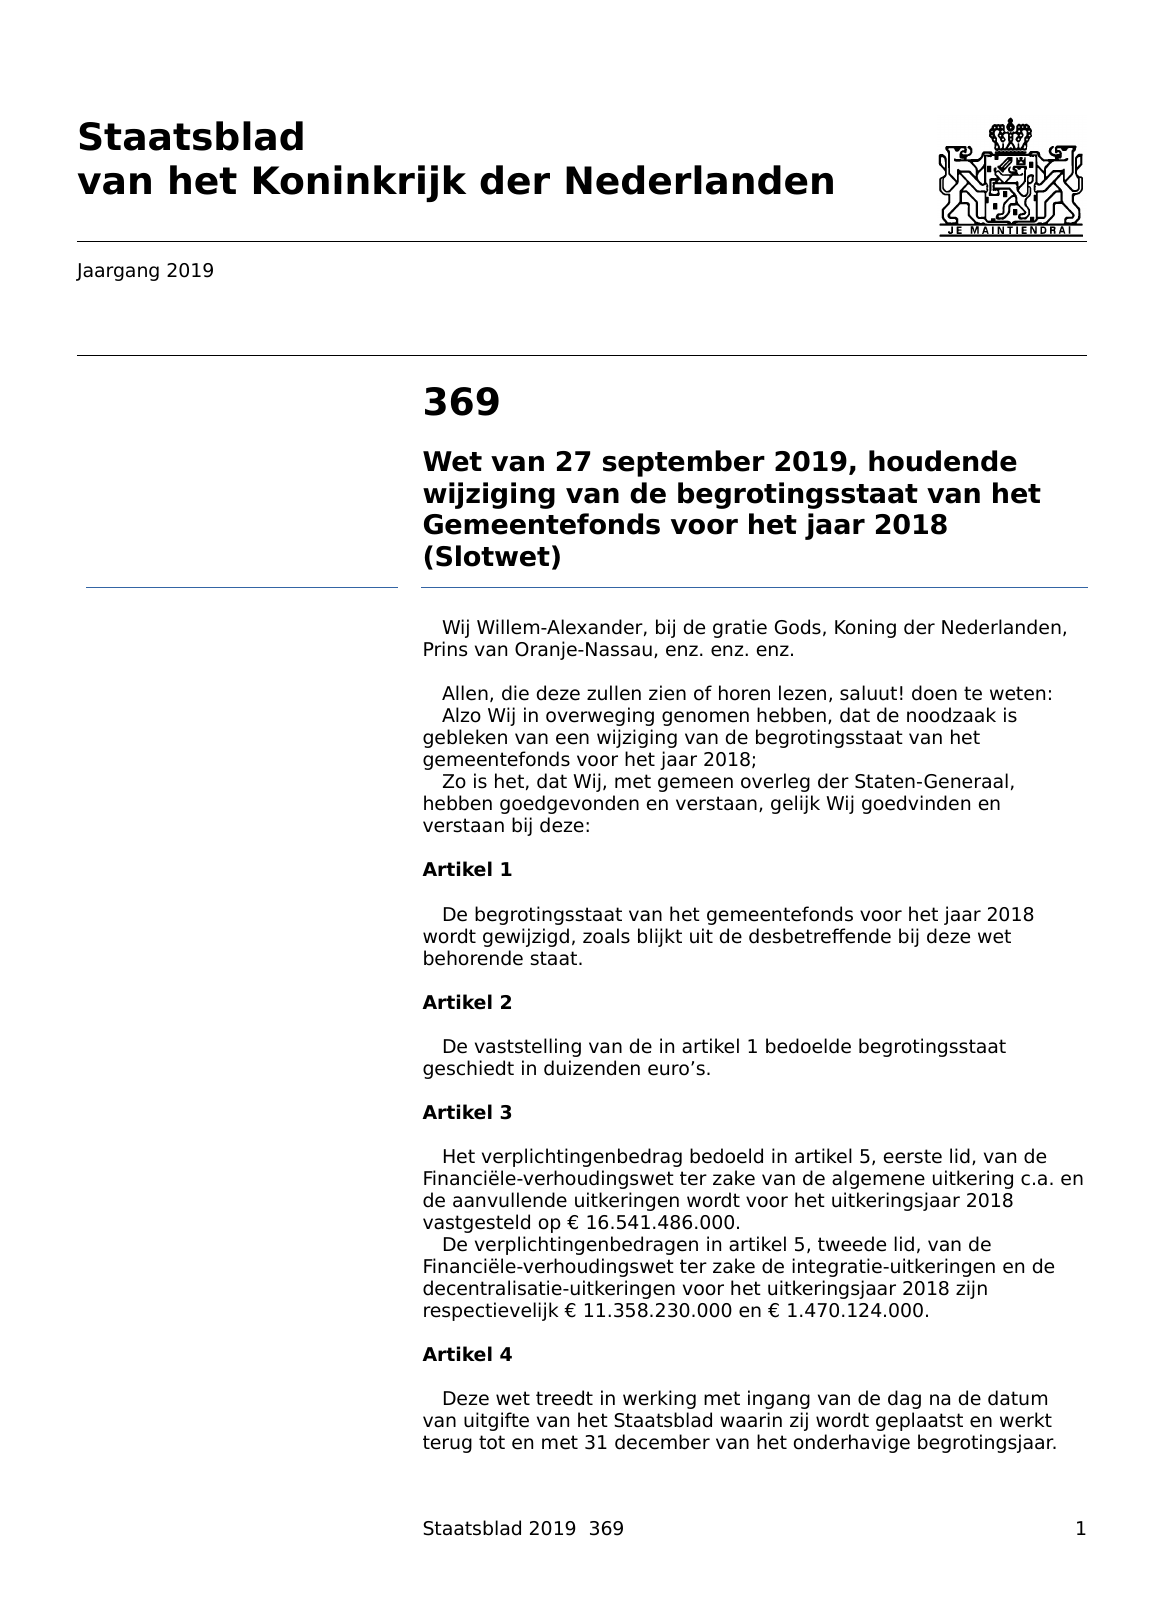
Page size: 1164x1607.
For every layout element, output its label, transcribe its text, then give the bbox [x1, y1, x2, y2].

subtitle Artikel 2 [422, 992, 1087, 1014]
table_header Staatsblad van het Koninkrijk der Nederlanden [77, 100, 886, 241]
subtitle Artikel 4 [422, 1344, 1087, 1366]
text Wet van 27 september 2019, houdende wijziging van de begrotingsstaat van het Gemeentefonds voor het jaar 2018 (Slotwet) [422, 447, 1087, 573]
text De begrotingsstaat van het gemeentefonds voor het jaar 2018 wordt gewijzigd, zoals blijkt uit de desbetreffende bij deze wet behorende staat. [422, 903, 1087, 969]
text Alzo Wij in overweging genomen hebben, dat de noodzaak is gebleken van een wijziging van de begrotingsstaat van het gemeentefonds voor het jaar 2018; [422, 705, 1087, 771]
subtitle Artikel 3 [422, 1102, 1087, 1124]
text De verplichtingenbedragen in artikel 5, tweede lid, van de Financiële-verhoudingswet ter zake de integratie-uitkeringen en de decentralisatie-uitkeringen voor het uitkeringsjaar 2018 zijn respectievelijk € 11.358.230.000 en € 1.470.124.000. [422, 1234, 1087, 1322]
table_cell Jaargang 2019 [77, 242, 1087, 355]
picture [936, 115, 1087, 240]
text Wij Willem-Alexander, bij de gratie Gods, Koning der Nederlanden, Prins van Oranje-Nassau, enz. enz. enz. [422, 617, 1087, 661]
table_header [886, 100, 1087, 241]
text Deze wet treedt in werking met ingang van de dag na de datum van uitgifte van het Staatsblad waarin zij wordt geplaatst en werkt terug tot en met 31 december van het onderhavige begrotingsjaar. [422, 1388, 1087, 1454]
text Het verplichtingenbedrag bedoeld in artikel 5, eerste lid, van de Financiële-verhoudingswet ter zake van de algemene uitkering c.a. en de aanvullende uitkeringen wordt voor het uitkeringsjaar 2018 vastgesteld op € 16.541.486.000. [422, 1146, 1087, 1234]
text Zo is het, dat Wij, met gemeen overleg der Staten-Generaal, hebben goedgevonden en verstaan, gelijk Wij goedvinden en verstaan bij deze: [422, 771, 1087, 837]
text Allen, die deze zullen zien of horen lezen, saluut! doen te weten: [422, 683, 1087, 705]
subtitle Artikel 1 [422, 859, 1087, 881]
subtitle 369 [422, 381, 1087, 424]
text De vaststelling van de in artikel 1 bedoelde begrotingsstaat geschiedt in duizenden euro’s. [422, 1036, 1087, 1080]
